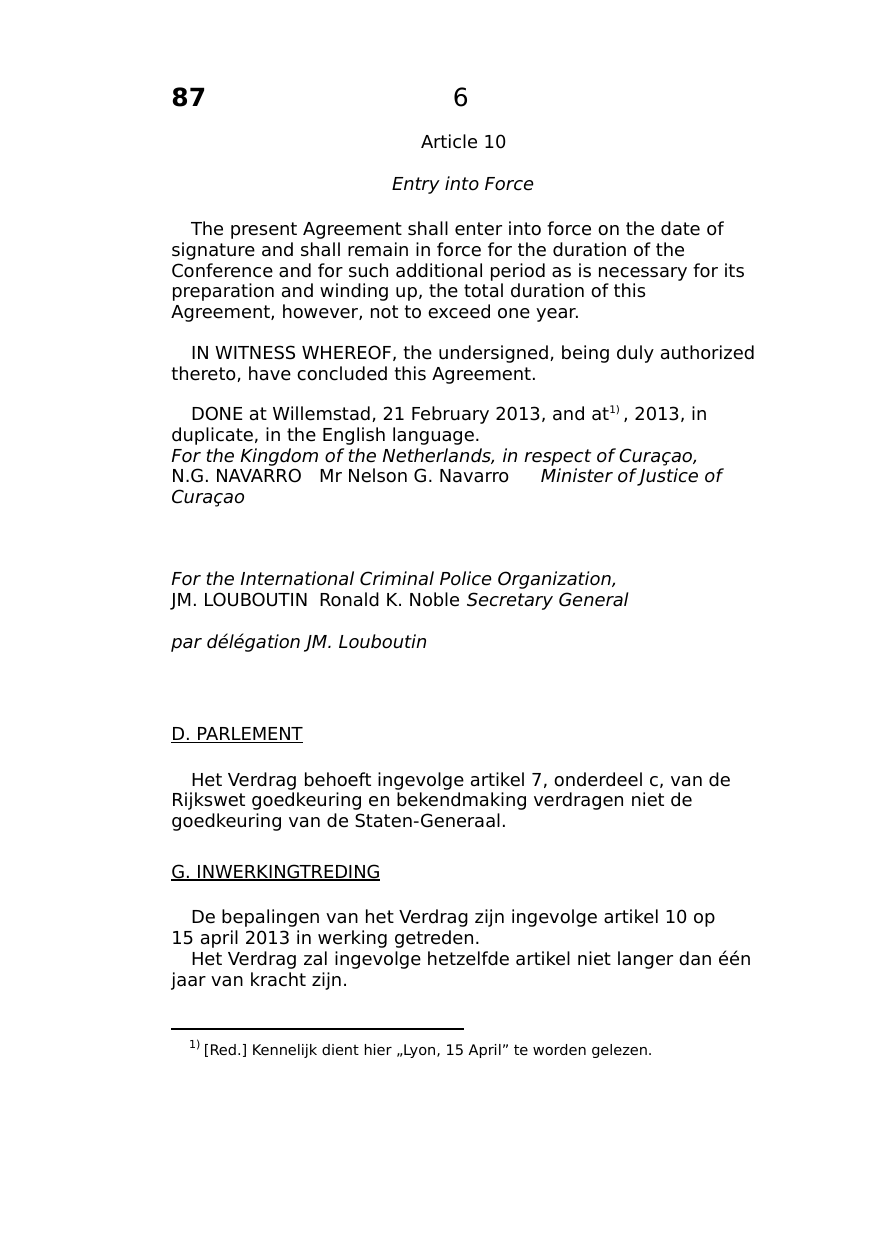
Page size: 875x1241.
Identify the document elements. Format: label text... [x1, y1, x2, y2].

text For the Kingdom of the Netherlands, in respect of Curaçao, N.G. NAVARRO Mr Nelson G. Navarro Minister of Justice of Curaçao [171, 446, 756, 549]
subtitle D. PARLEMENT [171, 724, 756, 744]
text [Red.] Kennelijk dient hier „Lyon, 15 April” te worden gelezen. [171, 1038, 756, 1060]
text DONE at Willemstad, 21 February 2013, and at, 2013, in duplicate, in the English language. [171, 404, 756, 446]
text De bepalingen van het Verdrag zijn ingevolge artikel 10 op 15 april 2013 in werking getreden. [171, 907, 756, 949]
text The present Agreement shall enter into force on the date of signature and shall remain in force for the duration of the Conference and for such additional period as is necessary for its preparation and winding up, the total duration of this Agreement, however, not to exceed one year. [171, 219, 756, 323]
text Het Verdrag behoeft ingevolge artikel 7, onderdeel c, van de Rijkswet goedkeuring en bekendmaking verdragen niet de goedkeuring van de Staten-Generaal. [171, 769, 756, 832]
text For the International Criminal Police Organization, JM. LOUBOUTIN Ronald K. Noble Secretary General par délégation JM. Louboutin [171, 569, 756, 694]
text Het Verdrag zal ingevolge hetzelfde artikel niet langer dan één jaar van kracht zijn. [171, 949, 756, 990]
subtitle G. INWERKINGTREDING [171, 862, 756, 882]
subtitle Article 10 Entry into Force [171, 132, 756, 194]
text IN WITNESS WHEREOF, the undersigned, being duly authorized thereto, have concluded this Agreement. [171, 343, 756, 384]
